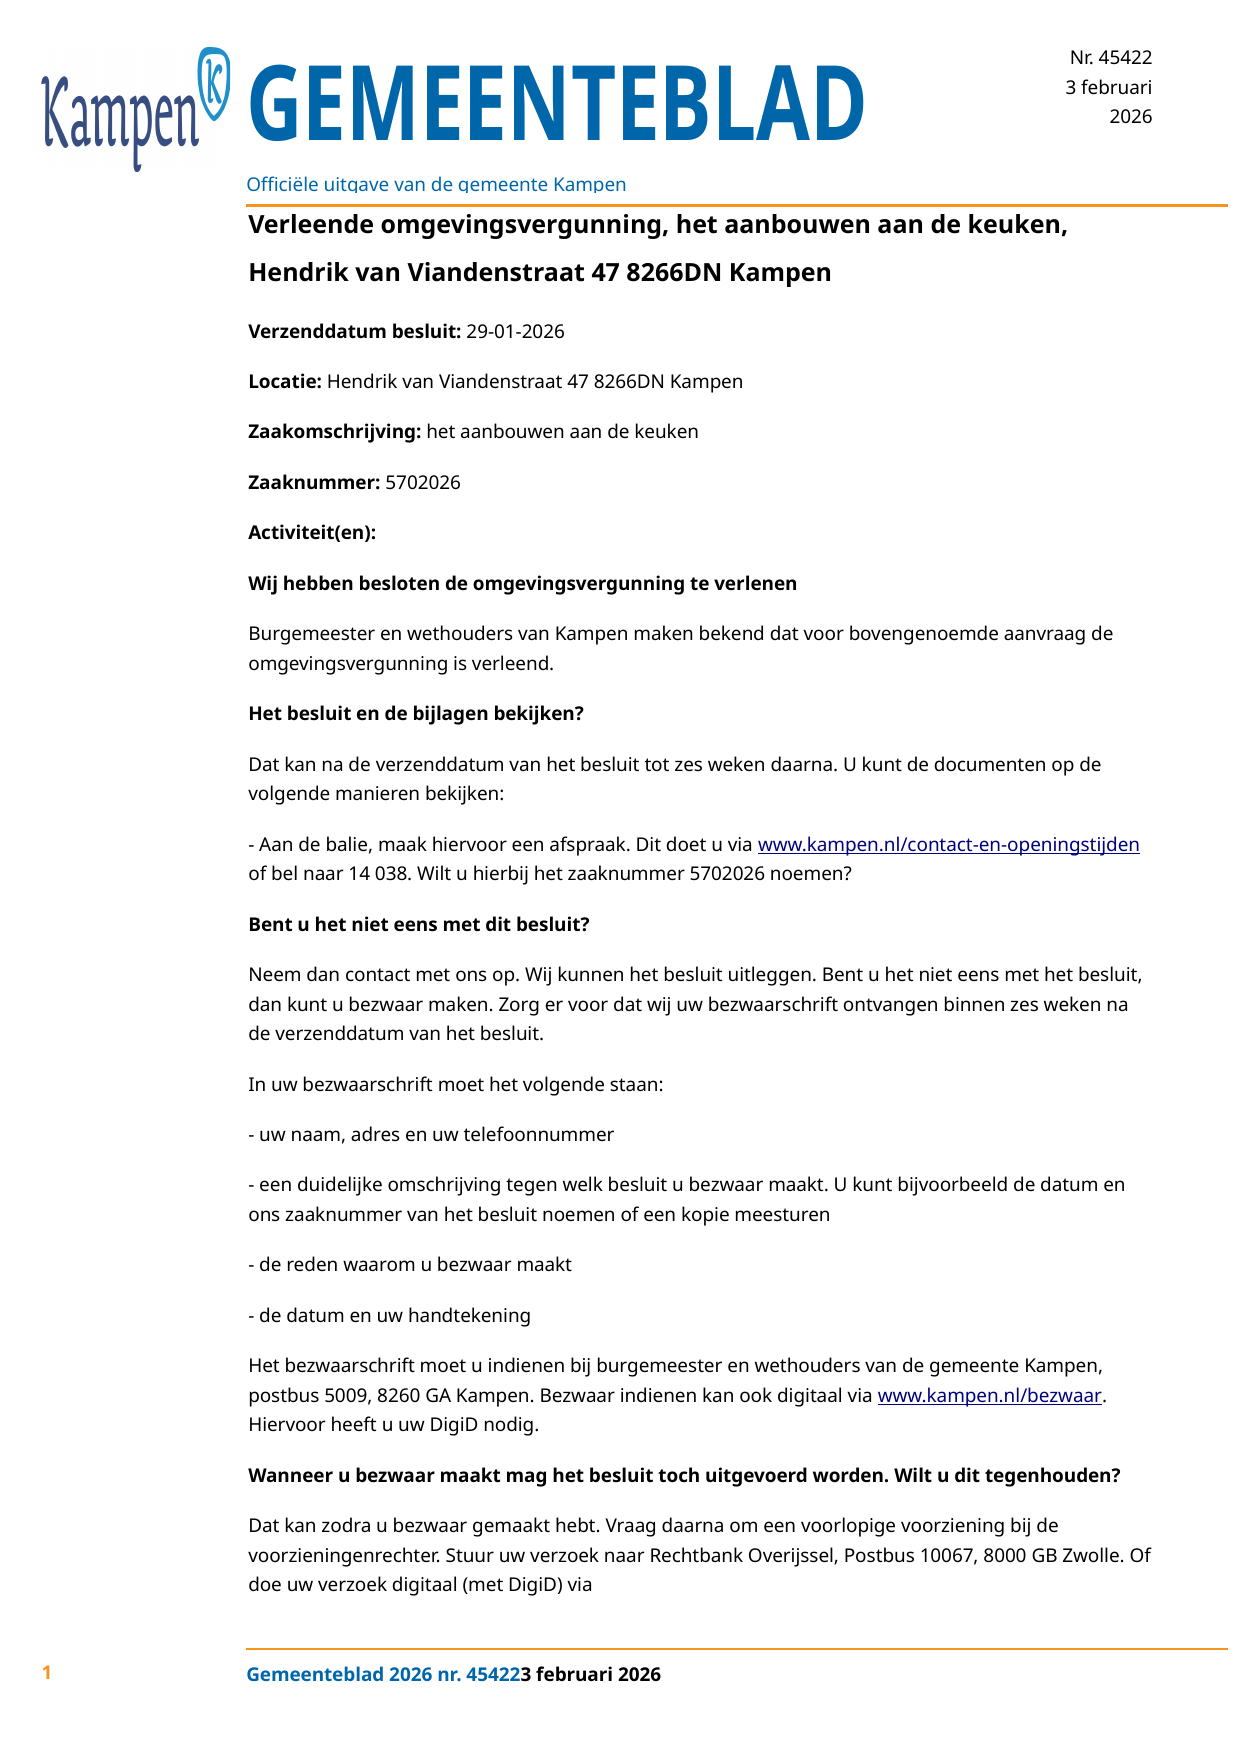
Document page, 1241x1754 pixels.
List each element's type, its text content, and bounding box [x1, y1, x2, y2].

picture [41, 47, 231, 172]
text In uw bezwaarschrift moet het volgende staan: [248, 1071, 1152, 1097]
text - de reden waarom u bezwaar maakt [248, 1252, 1152, 1277]
text - de datum en uw handtekening [248, 1302, 1152, 1328]
text Het besluit en de bijlagen bekijken? [248, 700, 1152, 726]
text Bent u het niet eens met dit besluit? [248, 911, 1152, 937]
text Zaakomschrijving: het aanbouwen aan de keuken [248, 419, 1152, 444]
text Activiteit(en): [248, 519, 1152, 545]
text Locatie: Hendrik van Viandenstraat 47 8266DN Kampen [248, 368, 1152, 394]
text Neem dan contact met ons op. Wij kunnen het besluit uitleggen. Bent u het niet eens met het besluit, dan kunt u bezwaar maken. Zorg er voor dat wij uw bezwaarschrift ontvangen binnen zes weken na de verzenddatum van het besluit. [248, 961, 1152, 1046]
text Dat kan zodra u bezwaar gemaakt hebt. Vraag daarna om een voorlopige voorziening bij de voorzieningenrechter. Stuur uw verzoek naar Rechtbank Overijssel, Postbus 10067, 8000 GB Zwolle. Of doe uw verzoek digitaal (met DigiD) via [248, 1512, 1152, 1597]
text Het bezwaarschrift moet u indienen bij burgemeester en wethouders van de gemeente Kampen, postbus 5009, 8260 GA Kampen. Bezwaar indienen kan ook digitaal via www.kampen.nl/bezwaar. Hiervoor heeft u uw DigiD nodig. [248, 1352, 1152, 1437]
text Dat kan na de verzenddatum van het besluit tot zes weken daarna. U kunt de documenten op de volgende manieren bekijken: [248, 751, 1152, 806]
text Wanneer u bezwaar maakt mag het besluit toch uitgevoerd worden. Wilt u dit tegenhouden? [248, 1462, 1152, 1488]
text Wij hebben besloten de omgevingsvergunning te verlenen [248, 570, 1152, 596]
text - een duidelijke omschrijving tegen welk besluit u bezwaar maakt. U kunt bijvoorbeeld de datum en ons zaaknummer van het besluit noemen of een kopie meesturen [248, 1172, 1152, 1227]
text Zaaknummer: 5702026 [248, 469, 1152, 495]
text Verzenddatum besluit: 29-01-2026 [248, 318, 1152, 344]
text Burgemeester en wethouders van Kampen maken bekend dat voor bovengenoemde aanvraag de omgevingsvergunning is verleend. [248, 620, 1152, 676]
text - uw naam, adres en uw telefoonnummer [248, 1121, 1152, 1147]
text Verleende omgevingsvergunning, het aanbouwen aan de keuken, Hendrik van Viandenstraat 47 8266DN Kampen [248, 207, 1152, 288]
text - Aan de balie, maak hiervoor een afspraak. Dit doet u via www.kampen.nl/contact-en-openingstijden of bel naar 14 038. Wilt u hierbij het zaaknummer 5702026 noemen? [248, 831, 1152, 886]
